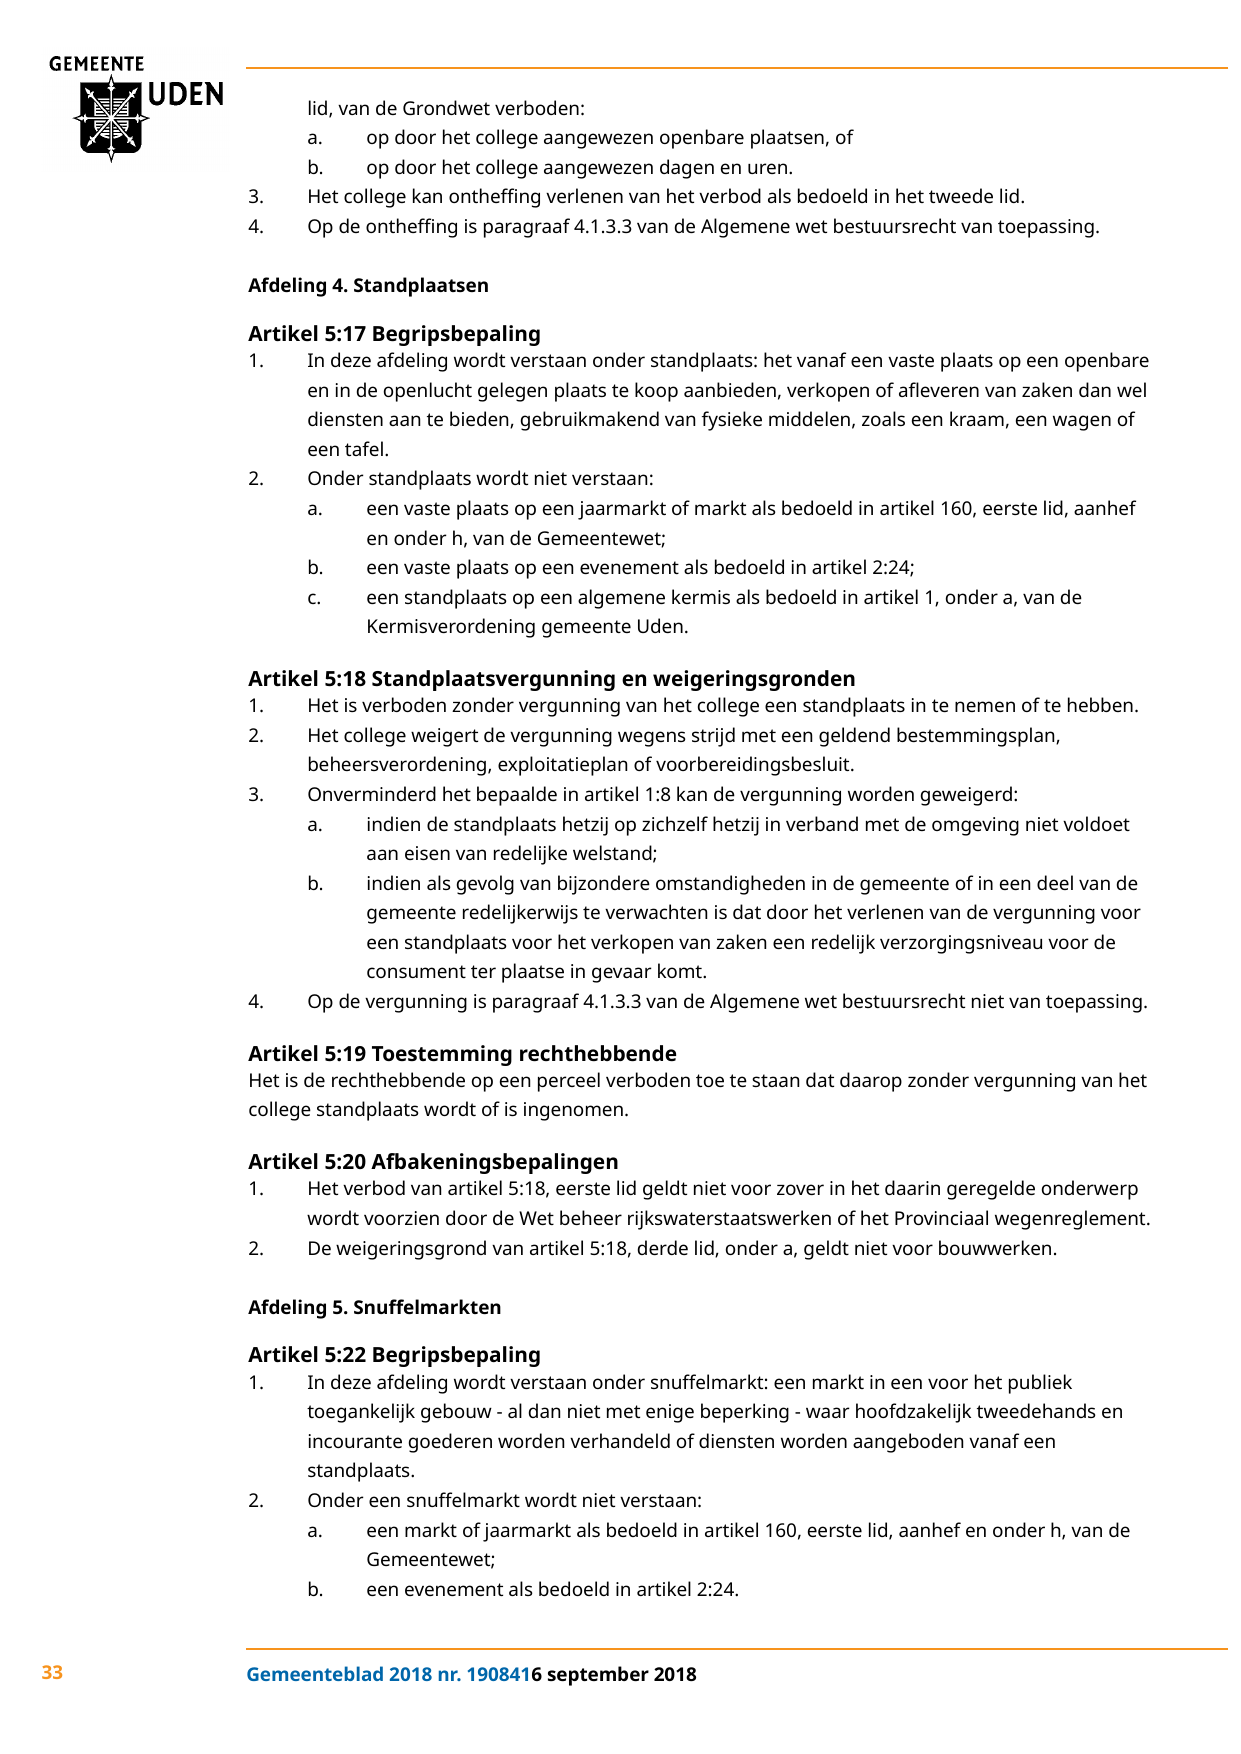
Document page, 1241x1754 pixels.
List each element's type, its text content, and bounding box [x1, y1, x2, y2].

list een evenement als bedoeld in artikel 2:24. [307, 1576, 1152, 1602]
list Onder standplaats wordt niet verstaan: [248, 466, 1152, 491]
list Op de vergunning is paragraaf 4.1.3.3 van de Algemene wet bestuursrecht niet van toepassing. [248, 988, 1152, 1014]
text Afdeling 4. Standplaatsen [248, 272, 1152, 298]
list Op de ontheffing is paragraaf 4.1.3.3 van de Algemene wet bestuursrecht van toepassing. [248, 213, 1152, 239]
text Artikel 5:18 Standplaatsvergunning en weigeringsgronden [248, 664, 1152, 692]
text Artikel 5:17 Begripsbepaling [248, 319, 1152, 347]
text Artikel 5:22 Begripsbepaling [248, 1340, 1152, 1369]
picture [41, 47, 231, 172]
text Artikel 5:20 Afbakeningsbepalingen [248, 1147, 1152, 1176]
list In deze afdeling wordt verstaan onder snuffelmarkt: een markt in een voor het publiek toegankelijk gebouw - al dan niet met enige beperking - waar hoofdzakelijk tweedehands en incourante goederen worden verhandeld of diensten worden aangeboden vanaf een standplaats. [248, 1369, 1152, 1483]
list indien als gevolg van bijzondere omstandigheden in de gemeente of in een deel van de gemeente redelijkerwijs te verwachten is dat door het verlenen van de vergunning voor een standplaats voor het verkopen van zaken een redelijk verzorgingsniveau voor de consument ter plaatse in gevaar komt. [307, 870, 1152, 984]
list De weigeringsgrond van artikel 5:18, derde lid, onder a, geldt niet voor bouwwerken. [248, 1235, 1152, 1260]
list indien de standplaats hetzij op zichzelf hetzij in verband met de omgeving niet voldoet aan eisen van redelijke welstand; [307, 811, 1152, 866]
list Het college weigert de vergunning wegens strijd met een geldend bestemmingsplan, beheersverordening, exploitatieplan of voorbereidingsbesluit. [248, 722, 1152, 777]
list Onder een snuffelmarkt wordt niet verstaan: [248, 1487, 1152, 1513]
list Het college kan ontheffing verlenen van het verbod als bedoeld in het tweede lid. [248, 183, 1152, 209]
list een markt of jaarmarkt als bedoeld in artikel 160, eerste lid, aanhef en onder h, van de Gemeentewet; [307, 1517, 1152, 1572]
list een vaste plaats op een evenement als bedoeld in artikel 2:24; [307, 554, 1152, 580]
list op door het college aangewezen openbare plaatsen, of [307, 124, 1152, 150]
list lid, van de Grondwet verboden: [248, 95, 1152, 121]
text Artikel 5:19 Toestemming rechthebbende [248, 1039, 1152, 1067]
list Het is verboden zonder vergunning van het college een standplaats in te nemen of te hebben. [248, 692, 1152, 718]
list op door het college aangewezen dagen en uren. [307, 154, 1152, 180]
list een standplaats op een algemene kermis als bedoeld in artikel 1, onder a, van de Kermisverordening gemeente Uden. [307, 584, 1152, 639]
text Afdeling 5. Snuffelmarkten [248, 1294, 1152, 1319]
list Het verbod van artikel 5:18, eerste lid geldt niet voor zover in het daarin geregelde onderwerp wordt voorzien door de Wet beheer rijkswaterstaatswerken of het Provinciaal wegenreglement. [248, 1176, 1152, 1231]
text Het is de rechthebbende op een perceel verboden toe te staan dat daarop zonder vergunning van het college standplaats wordt of is ingenomen. [248, 1067, 1152, 1122]
list In deze afdeling wordt verstaan onder standplaats: het vanaf een vaste plaats op een openbare en in de openlucht gelegen plaats te koop aanbieden, verkopen of afleveren van zaken dan wel diensten aan te bieden, gebruikmakend van fysieke middelen, zoals een kraam, een wagen of een tafel. [248, 347, 1152, 462]
list een vaste plaats op een jaarmarkt of markt als bedoeld in artikel 160, eerste lid, aanhef en onder h, van de Gemeentewet; [307, 495, 1152, 551]
list Onverminderd het bepaalde in artikel 1:8 kan de vergunning worden geweigerd: [248, 781, 1152, 807]
